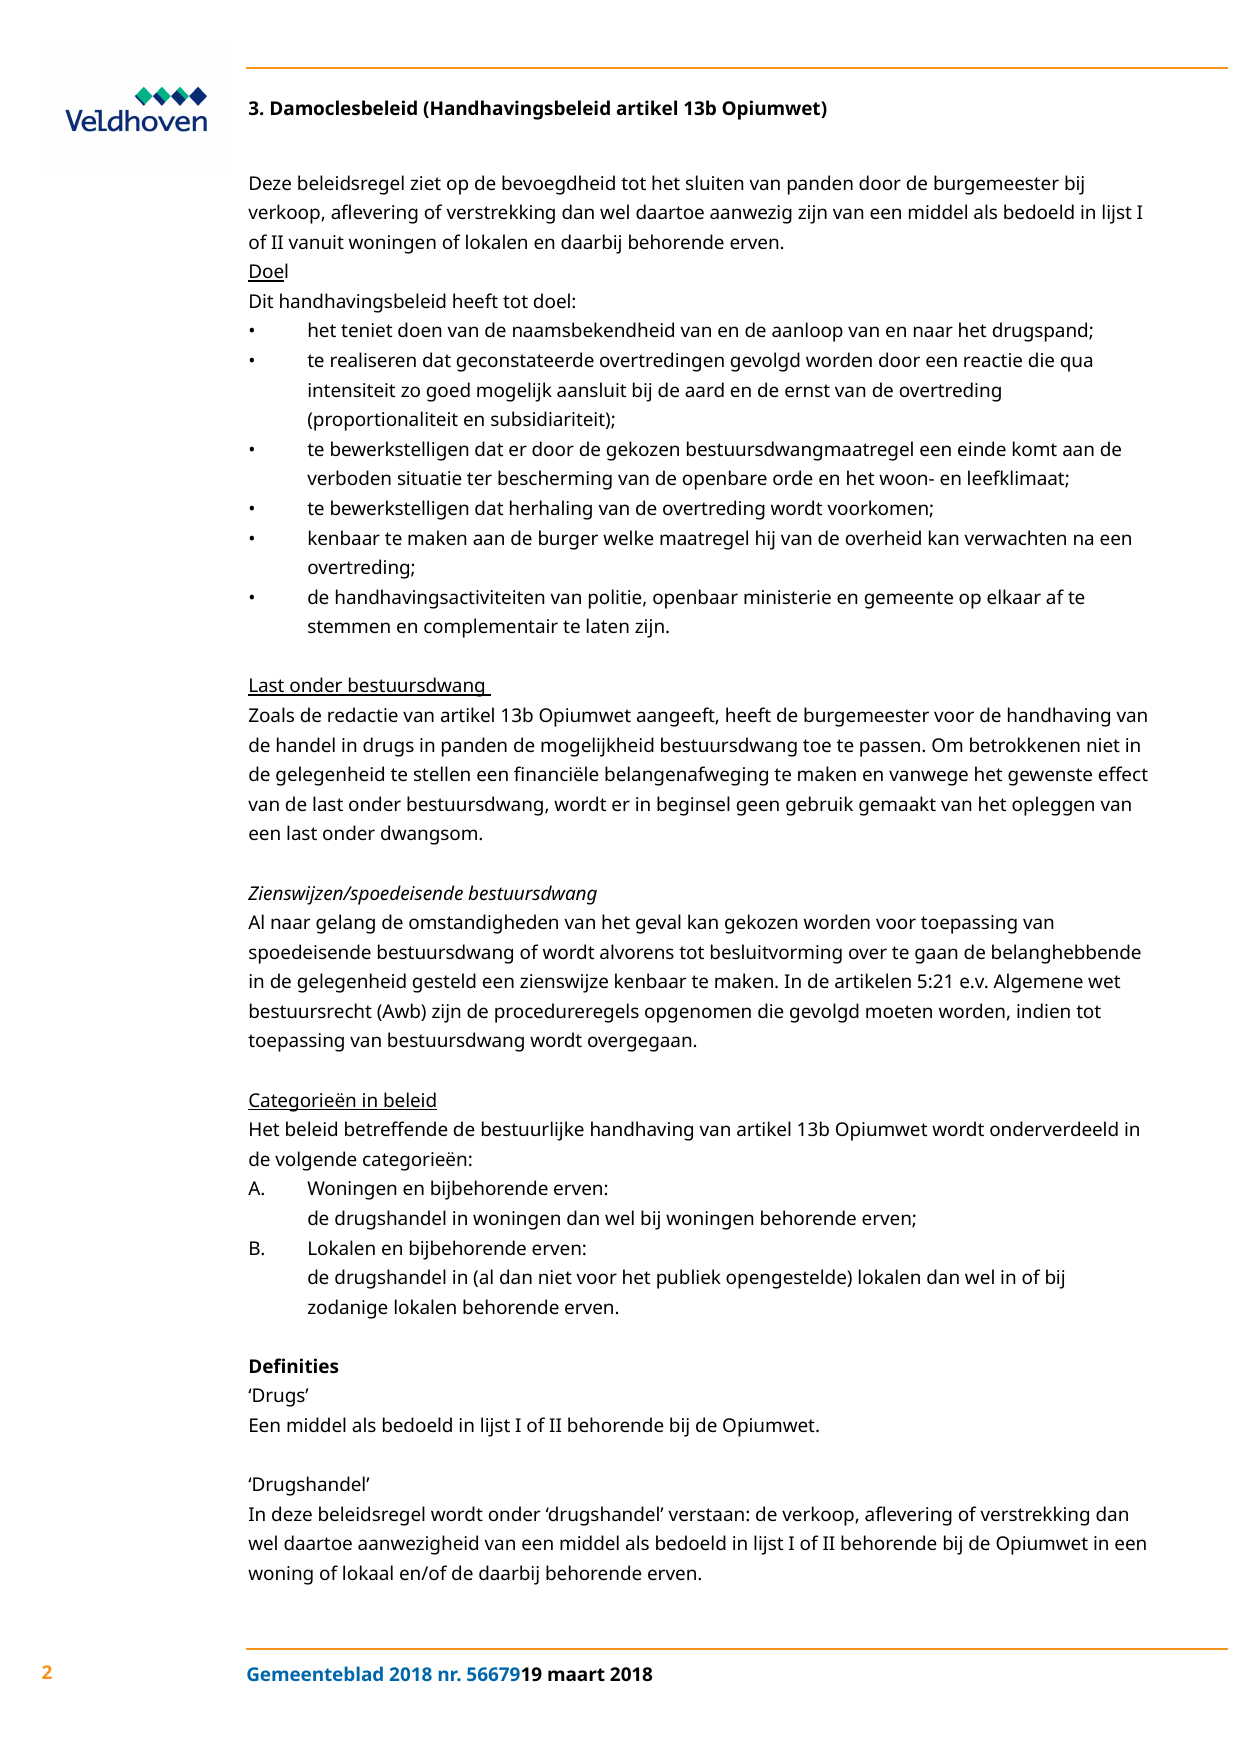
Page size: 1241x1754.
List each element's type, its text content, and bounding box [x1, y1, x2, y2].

list te bewerkstelligen dat herhaling van de overtreding wordt voorkomen; [248, 495, 1152, 521]
text In deze beleidsregel wordt onder ‘drugshandel’ verstaan: de verkoop, aflevering of verstrekking dan wel daartoe aanwezigheid van een middel als bedoeld in lijst I of II behorende bij de Opiumwet in een woning of lokaal en/of de daarbij behorende erven. [248, 1501, 1152, 1586]
text Deze beleidsregel ziet op de bevoegdheid tot het sluiten van panden door de burgemeester bij verkoop, aflevering of verstrekking dan wel daartoe aanwezig zijn van een middel als bedoeld in lijst I of II vanuit woningen of lokalen en daarbij behorende erven. [248, 170, 1152, 255]
text Dit handhavingsbeleid heeft tot doel: [248, 288, 1152, 314]
list te bewerkstelligen dat er door de gekozen bestuursdwangmaatregel een einde komt aan de verboden situatie ter bescherming van de openbare orde en het woon- en leefklimaat; [248, 436, 1152, 491]
text Doel [248, 258, 1152, 284]
text Definities [248, 1353, 1152, 1379]
list de handhavingsactiviteiten van politie, openbaar ministerie en gemeente op elkaar af te stemmen en complementair te laten zijn. [248, 584, 1152, 639]
text ‘Drugs’ [248, 1383, 1152, 1408]
list te realiseren dat geconstateerde overtredingen gevolgd worden door een reactie die qua intensiteit zo goed mogelijk aansluit bij de aard en de ernst van de overtreding (proportionaliteit en subsidiariteit); [248, 347, 1152, 432]
text Al naar gelang de omstandigheden van het geval kan gekozen worden voor toepassing van spoedeisende bestuursdwang of wordt alvorens tot besluitvorming over te gaan de belanghebbende in de gelegenheid gesteld een zienswijze kenbaar te maken. In de artikelen 5:21 e.v. Algemene wet bestuursrecht (Awb) zijn de procedureregels opgenomen die gevolgd moeten worden, indien tot toepassing van bestuursdwang wordt overgegaan. [248, 909, 1152, 1053]
list het teniet doen van de naamsbekendheid van en de aanloop van en naar het drugspand; [248, 318, 1152, 343]
text Last onder bestuursdwang [248, 673, 1152, 698]
list kenbaar te maken aan de burger welke maatregel hij van de overheid kan verwachten na een overtreding; [248, 525, 1152, 580]
text Het beleid betreffende de bestuurlijke handhaving van artikel 13b Opiumwet wordt onderverdeeld in de volgende categorieën: [248, 1116, 1152, 1172]
list de drugshandel in woningen dan wel bij woningen behorende erven; [248, 1205, 1152, 1231]
text ‘Drugshandel’ [248, 1471, 1152, 1497]
text Een middel als bedoeld in lijst I of II behorende bij de Opiumwet. [248, 1412, 1152, 1438]
picture [41, 47, 231, 172]
list Lokalen en bijbehorende erven: [248, 1235, 1152, 1261]
text Categorieën in beleid [248, 1087, 1152, 1113]
text 3. Damoclesbeleid (Handhavingsbeleid artikel 13b Opiumwet) [248, 95, 1152, 121]
list Woningen en bijbehorende erven: [248, 1176, 1152, 1201]
text Zienswijzen/spoedeisende bestuursdwang [248, 880, 1152, 906]
list de drugshandel in (al dan niet voor het publiek opengestelde) lokalen dan wel in of bij zodanige lokalen behorende erven. [248, 1264, 1152, 1320]
text Zoals de redactie van artikel 13b Opiumwet aangeeft, heeft de burgemeester voor de handhaving van de handel in drugs in panden de mogelijkheid bestuursdwang toe te passen. Om betrokkenen niet in de gelegenheid te stellen een financiële belangenafweging te maken en vanwege het gewenste effect van de last onder bestuursdwang, wordt er in beginsel geen gebruik gemaakt van het opleggen van een last onder dwangsom. [248, 702, 1152, 846]
